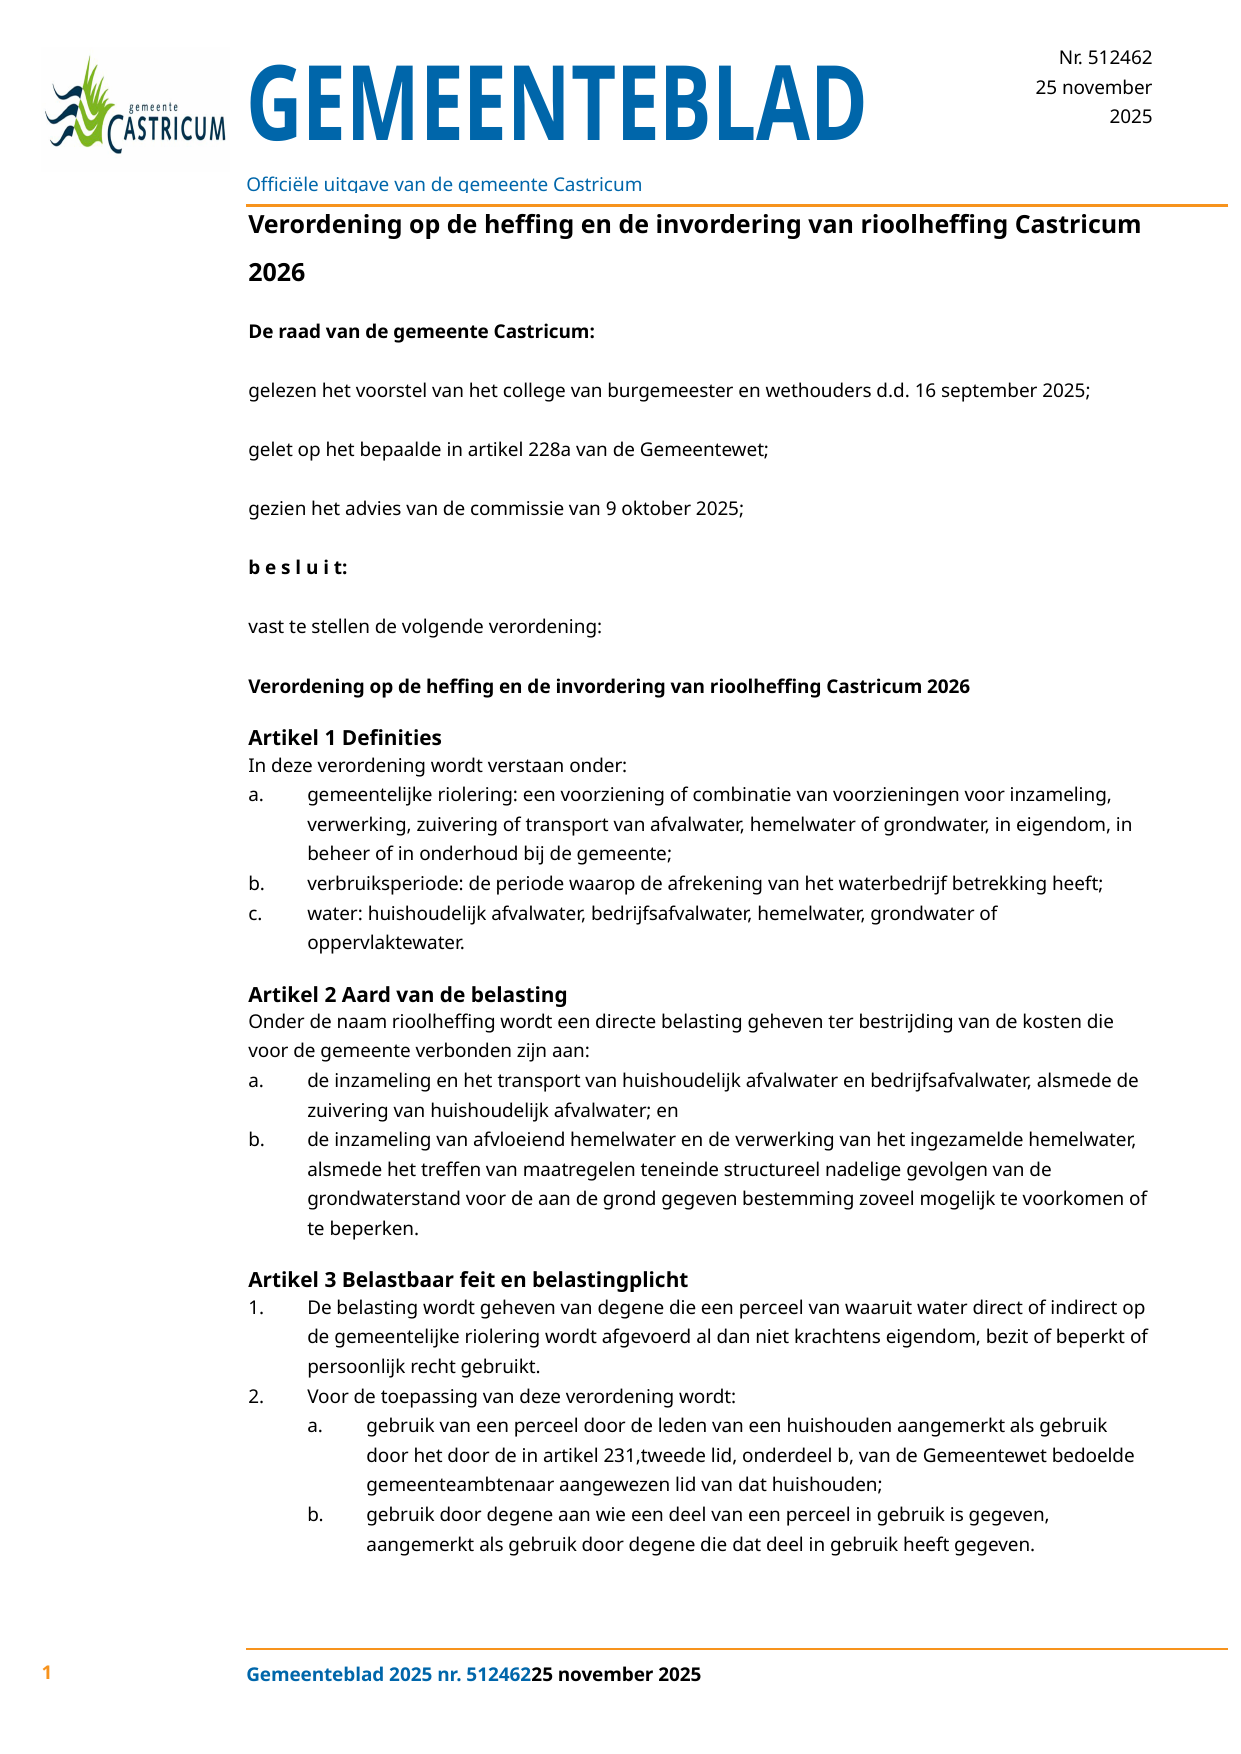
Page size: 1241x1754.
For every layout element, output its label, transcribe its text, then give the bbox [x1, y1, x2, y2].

list gebruik van een perceel door de leden van een huishouden aangemerkt als gebruik door het door de in artikel 231,tweede lid, onderdeel b, van de Gemeentewet bedoelde gemeenteambtenaar aangewezen lid van dat huishouden; [307, 1412, 1152, 1497]
list gebruik door degene aan wie een deel van een perceel in gebruik is gegeven, aangemerkt als gebruik door degene die dat deel in gebruik heeft gegeven. [307, 1501, 1152, 1556]
text Artikel 1 Definities [248, 723, 1152, 752]
list de inzameling van afvloeiend hemelwater en de verwerking van het ingezamelde hemelwater, alsmede het treffen van maatregelen teneinde structureel nadelige gevolgen van de grondwaterstand voor de aan de grond gegeven bestemming zoveel mogelijk te voorkomen of te beperken. [248, 1126, 1152, 1241]
text gezien het advies van de commissie van 9 oktober 2025; [248, 495, 1152, 521]
text Artikel 3 Belastbaar feit en belastingplicht [248, 1266, 1152, 1294]
list verbruiksperiode: de periode waarop de afrekening van het waterbedrijf betrekking heeft; [248, 870, 1152, 896]
text b e s l u i t: [248, 554, 1152, 580]
text gelet op het bepaalde in artikel 228a van de Gemeentewet; [248, 436, 1152, 462]
text Verordening op de heffing en de invordering van rioolheffing Castricum 2026 [248, 207, 1152, 288]
list de inzameling en het transport van huishoudelijk afvalwater en bedrijfsafvalwater, alsmede de zuivering van huishoudelijk afvalwater; en [248, 1067, 1152, 1123]
list water: huishoudelijk afvalwater, bedrijfsafvalwater, hemelwater, grondwater of oppervlaktewater. [248, 900, 1152, 955]
picture [41, 47, 231, 172]
text Artikel 2 Aard van de belasting [248, 980, 1152, 1008]
text De raad van de gemeente Castricum: [248, 318, 1152, 344]
list Voor de toepassing van deze verordening wordt: [248, 1383, 1152, 1408]
text Verordening op de heffing en de invordering van rioolheffing Castricum 2026 [248, 673, 1152, 699]
text gelezen het voorstel van het college van burgemeester en wethouders d.d. 16 september 2025; [248, 377, 1152, 403]
list De belasting wordt geheven van degene die een perceel van waaruit water direct of indirect op de gemeentelijke riolering wordt afgevoerd al dan niet krachtens eigendom, bezit of beperkt of persoonlijk recht gebruikt. [248, 1294, 1152, 1379]
list gemeentelijke riolering: een voorziening of combinatie van voorzieningen voor inzameling, verwerking, zuivering of transport van afvalwater, hemelwater of grondwater, in eigendom, in beheer of in onderhoud bij de gemeente; [248, 781, 1152, 866]
text vast te stellen de volgende verordening: [248, 614, 1152, 639]
text Onder de naam rioolheffing wordt een directe belasting geheven ter bestrijding van de kosten die voor de gemeente verbonden zijn aan: [248, 1008, 1152, 1063]
text In deze verordening wordt verstaan onder: [248, 752, 1152, 777]
